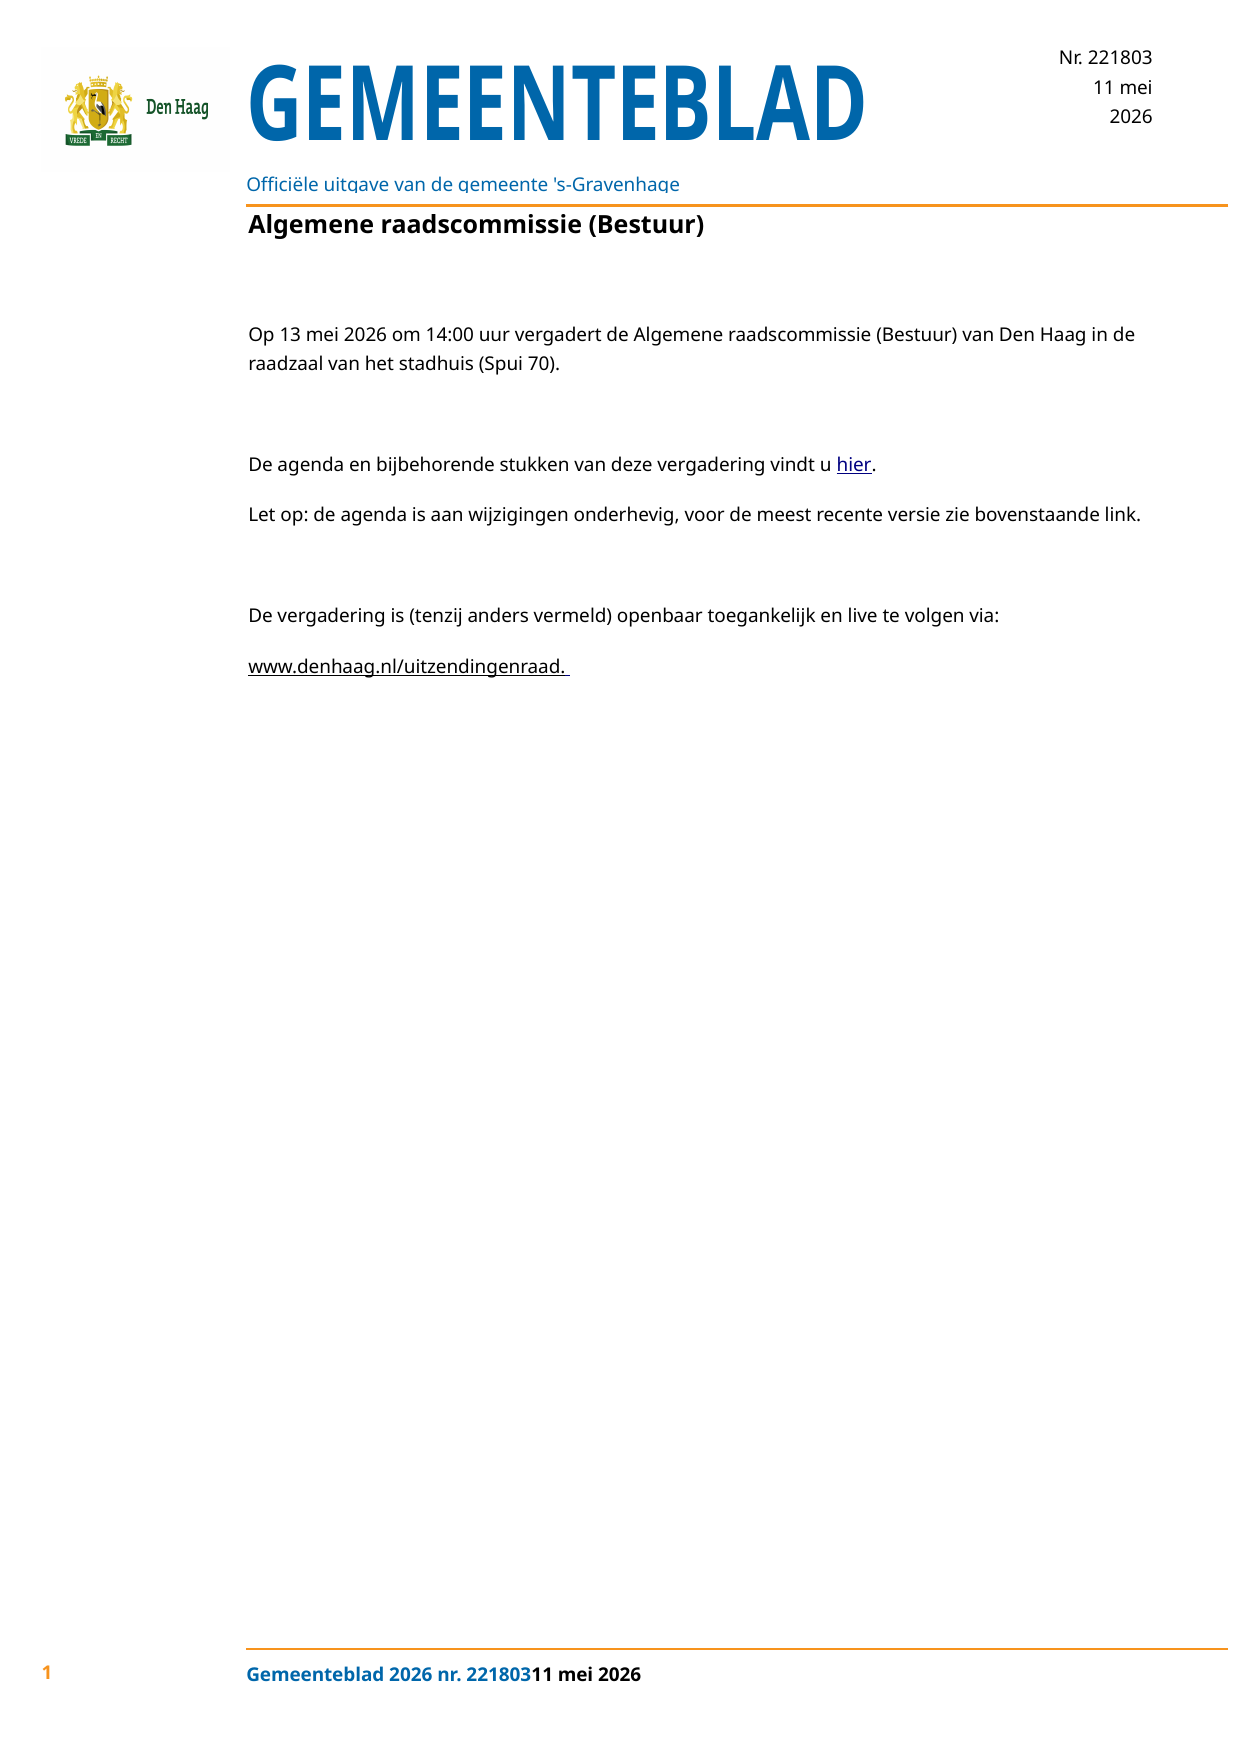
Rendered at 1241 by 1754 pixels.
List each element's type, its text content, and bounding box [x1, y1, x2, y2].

text Algemene raadscommissie (Bestuur) [248, 207, 1152, 241]
text Let op: de agenda is aan wijzigingen onderhevig, voor de meest recente versie zie bovenstaande link. [248, 502, 1152, 527]
text Op 13 mei 2026 om 14:00 uur vergadert de Algemene raadscommissie (Bestuur) van Den Haag in de raadzaal van het stadhuis (Spui 70). [248, 321, 1152, 376]
text De vergadering is (tenzij anders vermeld) openbaar toegankelijk en live te volgen via: [248, 602, 1152, 628]
picture [41, 47, 231, 172]
text www.denhaag.nl/uitzendingenraad. [248, 653, 1152, 678]
text De agenda en bijbehorende stukken van deze vergadering vindt u hier. [248, 451, 1152, 477]
